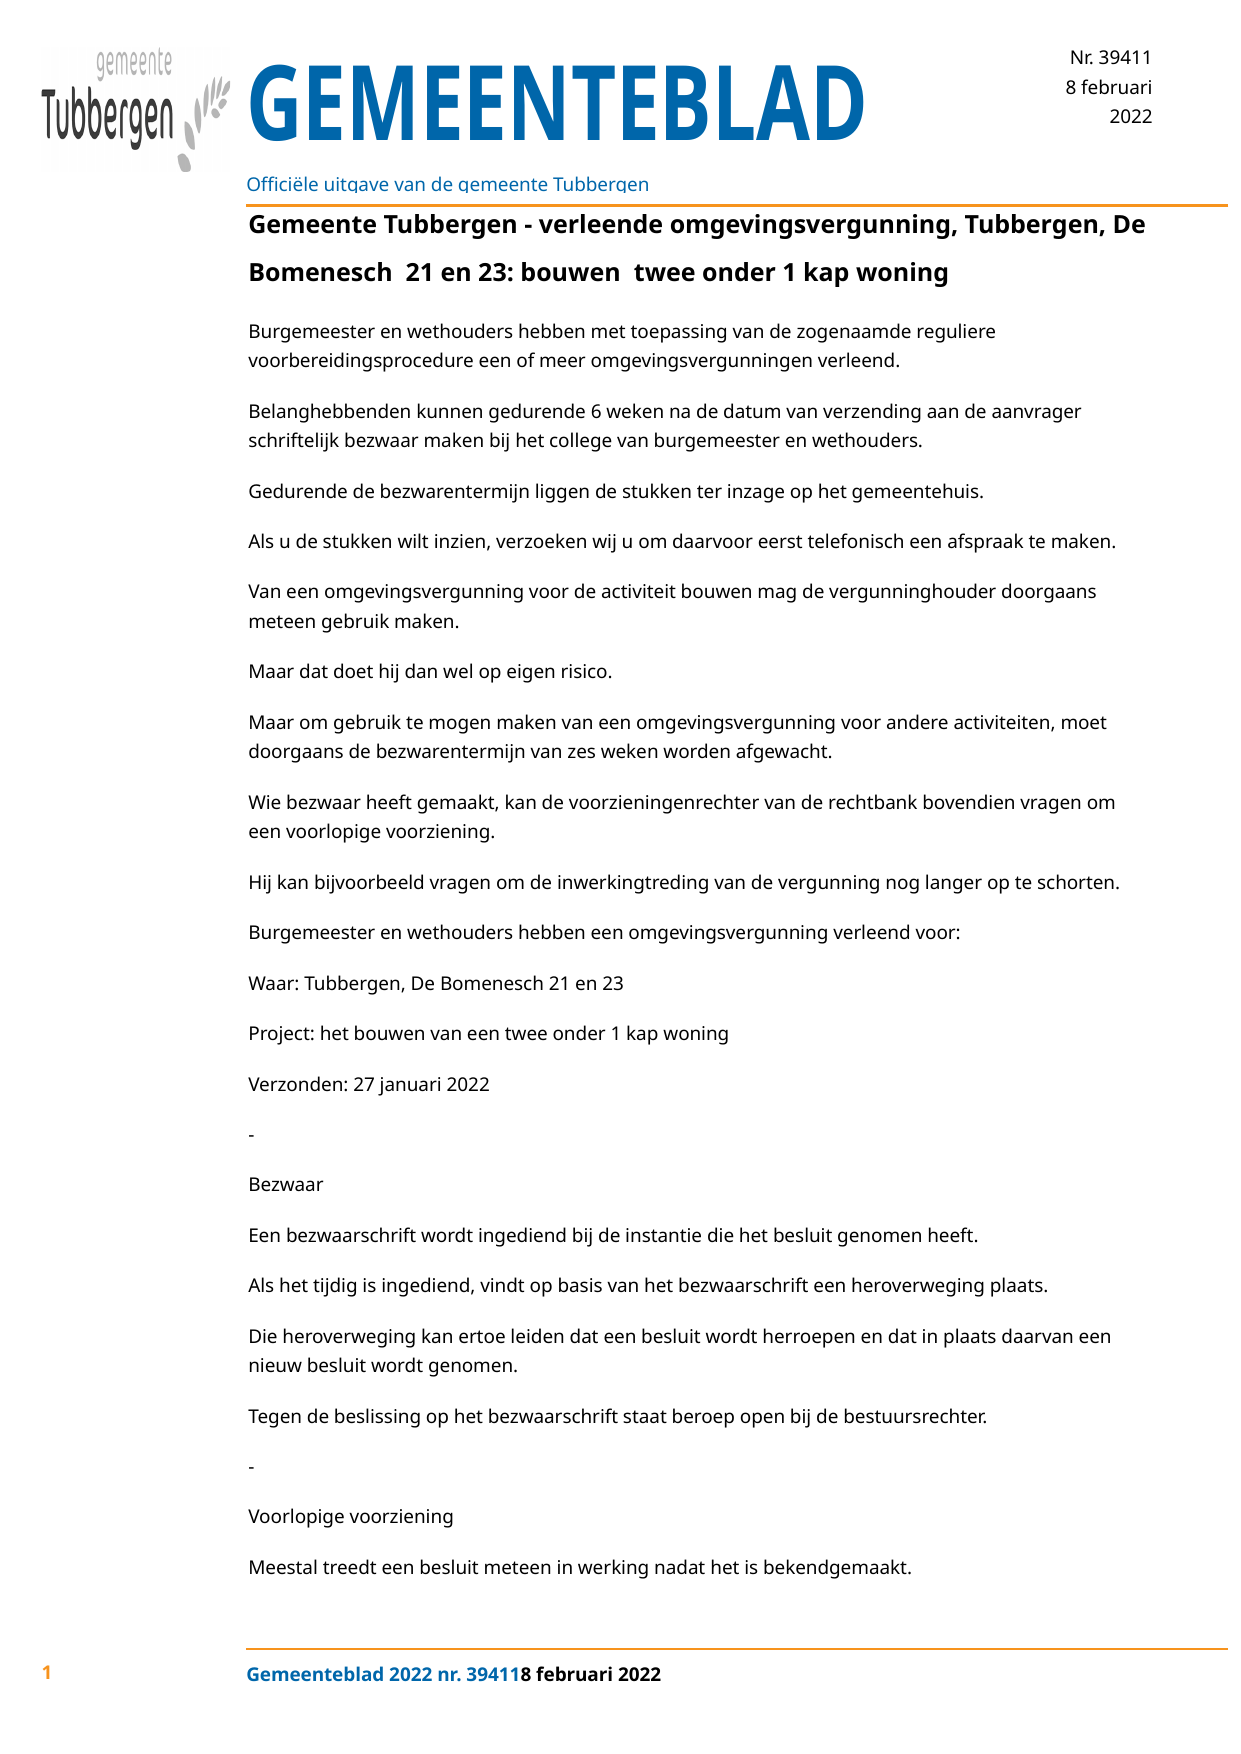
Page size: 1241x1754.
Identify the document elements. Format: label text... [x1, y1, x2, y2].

text Burgemeester en wethouders hebben een omgevingsvergunning verleend voor: [248, 919, 1152, 945]
text - [248, 1453, 1152, 1479]
text Tegen de beslissing op het bezwaarschrift staat beroep open bij de bestuursrechter. [248, 1403, 1152, 1429]
text Belanghebbenden kunnen gedurende 6 weken na de datum van verzending aan de aanvrager schriftelijk bezwaar maken bij het college van burgemeester en wethouders. [248, 398, 1152, 453]
text Een bezwaarschrift wordt ingediend bij de instantie die het besluit genomen heeft. [248, 1222, 1152, 1248]
text Gedurende de bezwarentermijn liggen de stukken ter inzage op het gemeentehuis. [248, 478, 1152, 504]
text Verzonden: 27 januari 2022 [248, 1071, 1152, 1097]
text Meestal treedt een besluit meteen in werking nadat het is bekendgemaakt. [248, 1554, 1152, 1580]
text Maar om gebruik te mogen maken van een omgevingsvergunning voor andere activiteiten, moet doorgaans de bezwarentermijn van zes weken worden afgewacht. [248, 709, 1152, 764]
text Bezwaar [248, 1172, 1152, 1197]
text Als het tijdig is ingediend, vindt op basis van het bezwaarschrift een heroverweging plaats. [248, 1272, 1152, 1298]
text Maar dat doet hij dan wel op eigen risico. [248, 659, 1152, 684]
picture [41, 47, 231, 172]
text Waar: Tubbergen, De Bomenesch 21 en 23 [248, 970, 1152, 996]
text Voorlopige voorziening [248, 1504, 1152, 1529]
text Als u de stukken wilt inzien, verzoeken wij u om daarvoor eerst telefonisch een afspraak te maken. [248, 528, 1152, 554]
text - [248, 1121, 1152, 1147]
text Van een omgevingsvergunning voor de activiteit bouwen mag de vergunninghouder doorgaans meteen gebruik maken. [248, 579, 1152, 634]
text Project: het bouwen van een twee onder 1 kap woning [248, 1020, 1152, 1046]
text Gemeente Tubbergen - verleende omgevingsvergunning, Tubbergen, De Bomenesch 21 en 23: bouwen twee onder 1 kap woning [248, 207, 1152, 288]
text Wie bezwaar heeft gemaakt, kan de voorzieningenrechter van de rechtbank bovendien vragen om een voorlopige voorziening. [248, 789, 1152, 844]
text Burgemeester en wethouders hebben met toepassing van de zogenaamde reguliere voorbereidingsprocedure een of meer omgevingsvergunningen verleend. [248, 318, 1152, 373]
text Die heroverweging kan ertoe leiden dat een besluit wordt herroepen en dat in plaats daarvan een nieuw besluit wordt genomen. [248, 1323, 1152, 1378]
text Hij kan bijvoorbeeld vragen om de inwerkingtreding van de vergunning nog langer op te schorten. [248, 869, 1152, 895]
